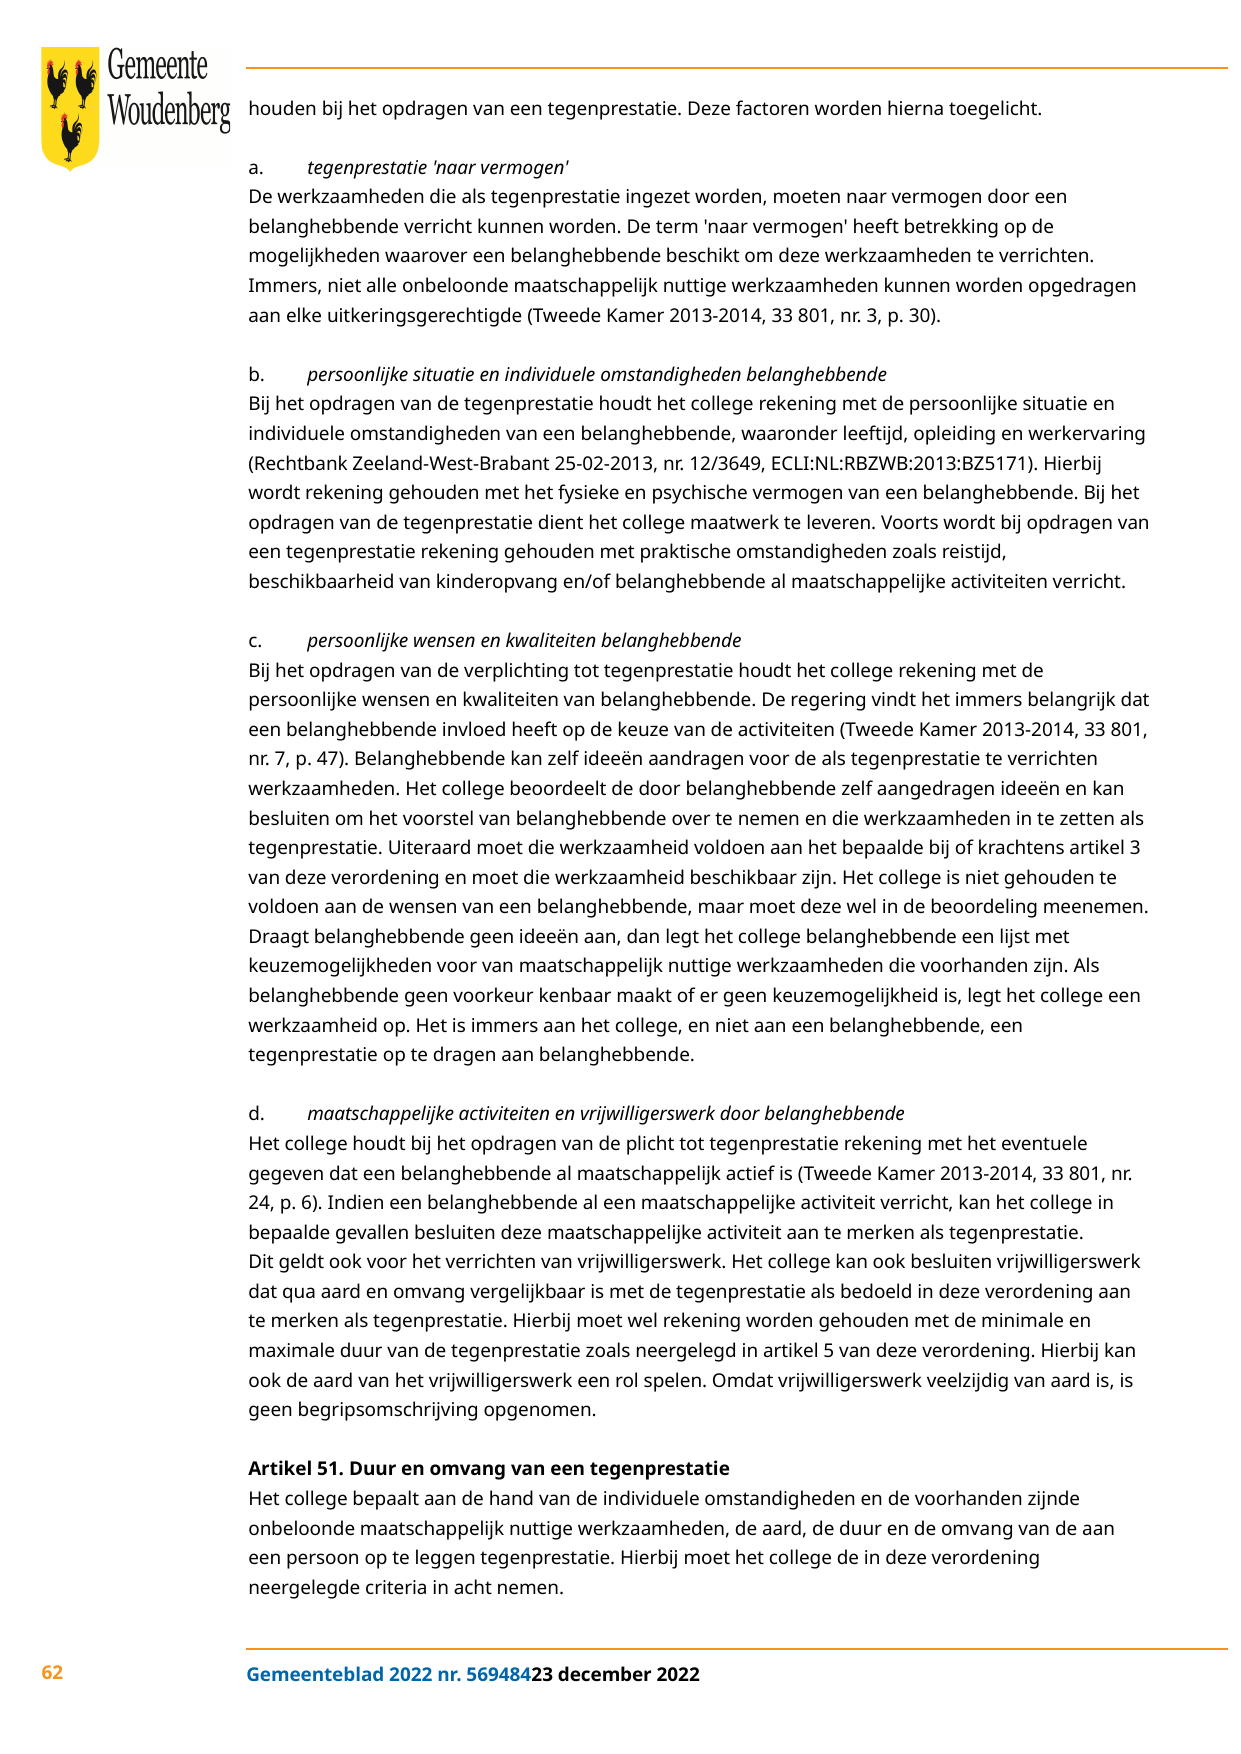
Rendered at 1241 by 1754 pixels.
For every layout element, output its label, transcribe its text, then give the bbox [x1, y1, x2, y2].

list tegenprestatie 'naar vermogen' [248, 154, 1152, 180]
text Bij het opdragen van de tegenprestatie houdt het college rekening met de persoonlijke situatie en individuele omstandigheden van een belanghebbende, waaronder leeftijd, opleiding en werkervaring (Rechtbank Zeeland-West-Brabant 25-02-2013, nr. 12/3649, ECLI:NL:RBZWB:2013:BZ5171). Hierbij wordt rekening gehouden met het fysieke en psychische vermogen van een belanghebbende. Bij het opdragen van de tegenprestatie dient het college maatwerk te leveren. Voorts wordt bij opdragen van een tegenprestatie rekening gehouden met praktische omstandigheden zoals reistijd, beschikbaarheid van kinderopvang en/of belanghebbende al maatschappelijke activiteiten verricht. [248, 391, 1152, 594]
text houden bij het opdragen van een tegenprestatie. Deze factoren worden hierna toegelicht. [248, 95, 1152, 121]
list persoonlijke situatie en individuele omstandigheden belanghebbende [248, 361, 1152, 387]
text Het college houdt bij het opdragen van de plicht tot tegenprestatie rekening met het eventuele gegeven dat een belanghebbende al maatschappelijk actief is (Tweede Kamer 2013-2014, 33 801, nr. 24, p. 6). Indien een belanghebbende al een maatschappelijke activiteit verricht, kan het college in bepaalde gevallen besluiten deze maatschappelijke activiteit aan te merken als tegenprestatie. [248, 1130, 1152, 1245]
text Het college bepaalt aan de hand van de individuele omstandigheden en de voorhanden zijnde onbeloonde maatschappelijk nuttige werkzaamheden, de aard, de duur en de omvang van de aan een persoon op te leggen tegenprestatie. Hierbij moet het college de in deze verordening neergelegde criteria in acht nemen. [248, 1485, 1152, 1600]
text Bij het opdragen van de verplichting tot tegenprestatie houdt het college rekening met de persoonlijke wensen en kwaliteiten van belanghebbende. De regering vindt het immers belangrijk dat een belanghebbende invloed heeft op de keuze van de activiteiten (Tweede Kamer 2013-2014, 33 801, nr. 7, p. 47). Belanghebbende kan zelf ideeën aandragen voor de als tegenprestatie te verrichten werkzaamheden. Het college beoordeelt de door belanghebbende zelf aangedragen ideeën en kan besluiten om het voorstel van belanghebbende over te nemen en die werkzaamheden in te zetten als tegenprestatie. Uiteraard moet die werkzaamheid voldoen aan het bepaalde bij of krachtens artikel 3 van deze verordening en moet die werkzaamheid beschikbaar zijn. Het college is niet gehouden te voldoen aan de wensen van een belanghebbende, maar moet deze wel in de beoordeling meenemen. Draagt belanghebbende geen ideeën aan, dan legt het college belanghebbende een lijst met keuzemogelijkheden voor van maatschappelijk nuttige werkzaamheden die voorhanden zijn. Als belanghebbende geen voorkeur kenbaar maakt of er geen keuzemogelijkheid is, legt het college een werkzaamheid op. Het is immers aan het college, en niet aan een belanghebbende, een tegenprestatie op te dragen aan belanghebbende. [248, 657, 1152, 1067]
text Dit geldt ook voor het verrichten van vrijwilligerswerk. Het college kan ook besluiten vrijwilligerswerk dat qua aard en omvang vergelijkbaar is met de tegenprestatie als bedoeld in deze verordening aan te merken als tegenprestatie. Hierbij moet wel rekening worden gehouden met de minimale en maximale duur van de tegenprestatie zoals neergelegd in artikel 5 van deze verordening. Hierbij kan ook de aard van het vrijwilligerswerk een rol spelen. Omdat vrijwilligerswerk veelzijdig van aard is, is geen begripsomschrijving opgenomen. [248, 1248, 1152, 1422]
picture [41, 47, 231, 172]
text De werkzaamheden die als tegenprestatie ingezet worden, moeten naar vermogen door een belanghebbende verricht kunnen worden. De term 'naar vermogen' heeft betrekking op de mogelijkheden waarover een belanghebbende beschikt om deze werkzaamheden te verrichten. Immers, niet alle onbeloonde maatschappelijk nuttige werkzaamheden kunnen worden opgedragen aan elke uitkeringsgerechtigde (Tweede Kamer 2013-2014, 33 801, nr. 3, p. 30). [248, 183, 1152, 328]
list maatschappelijke activiteiten en vrijwilligerswerk door belanghebbende [248, 1101, 1152, 1126]
list persoonlijke wensen en kwaliteiten belanghebbende [248, 627, 1152, 653]
text Artikel 51. Duur en omvang van een tegenprestatie [248, 1456, 1152, 1481]
